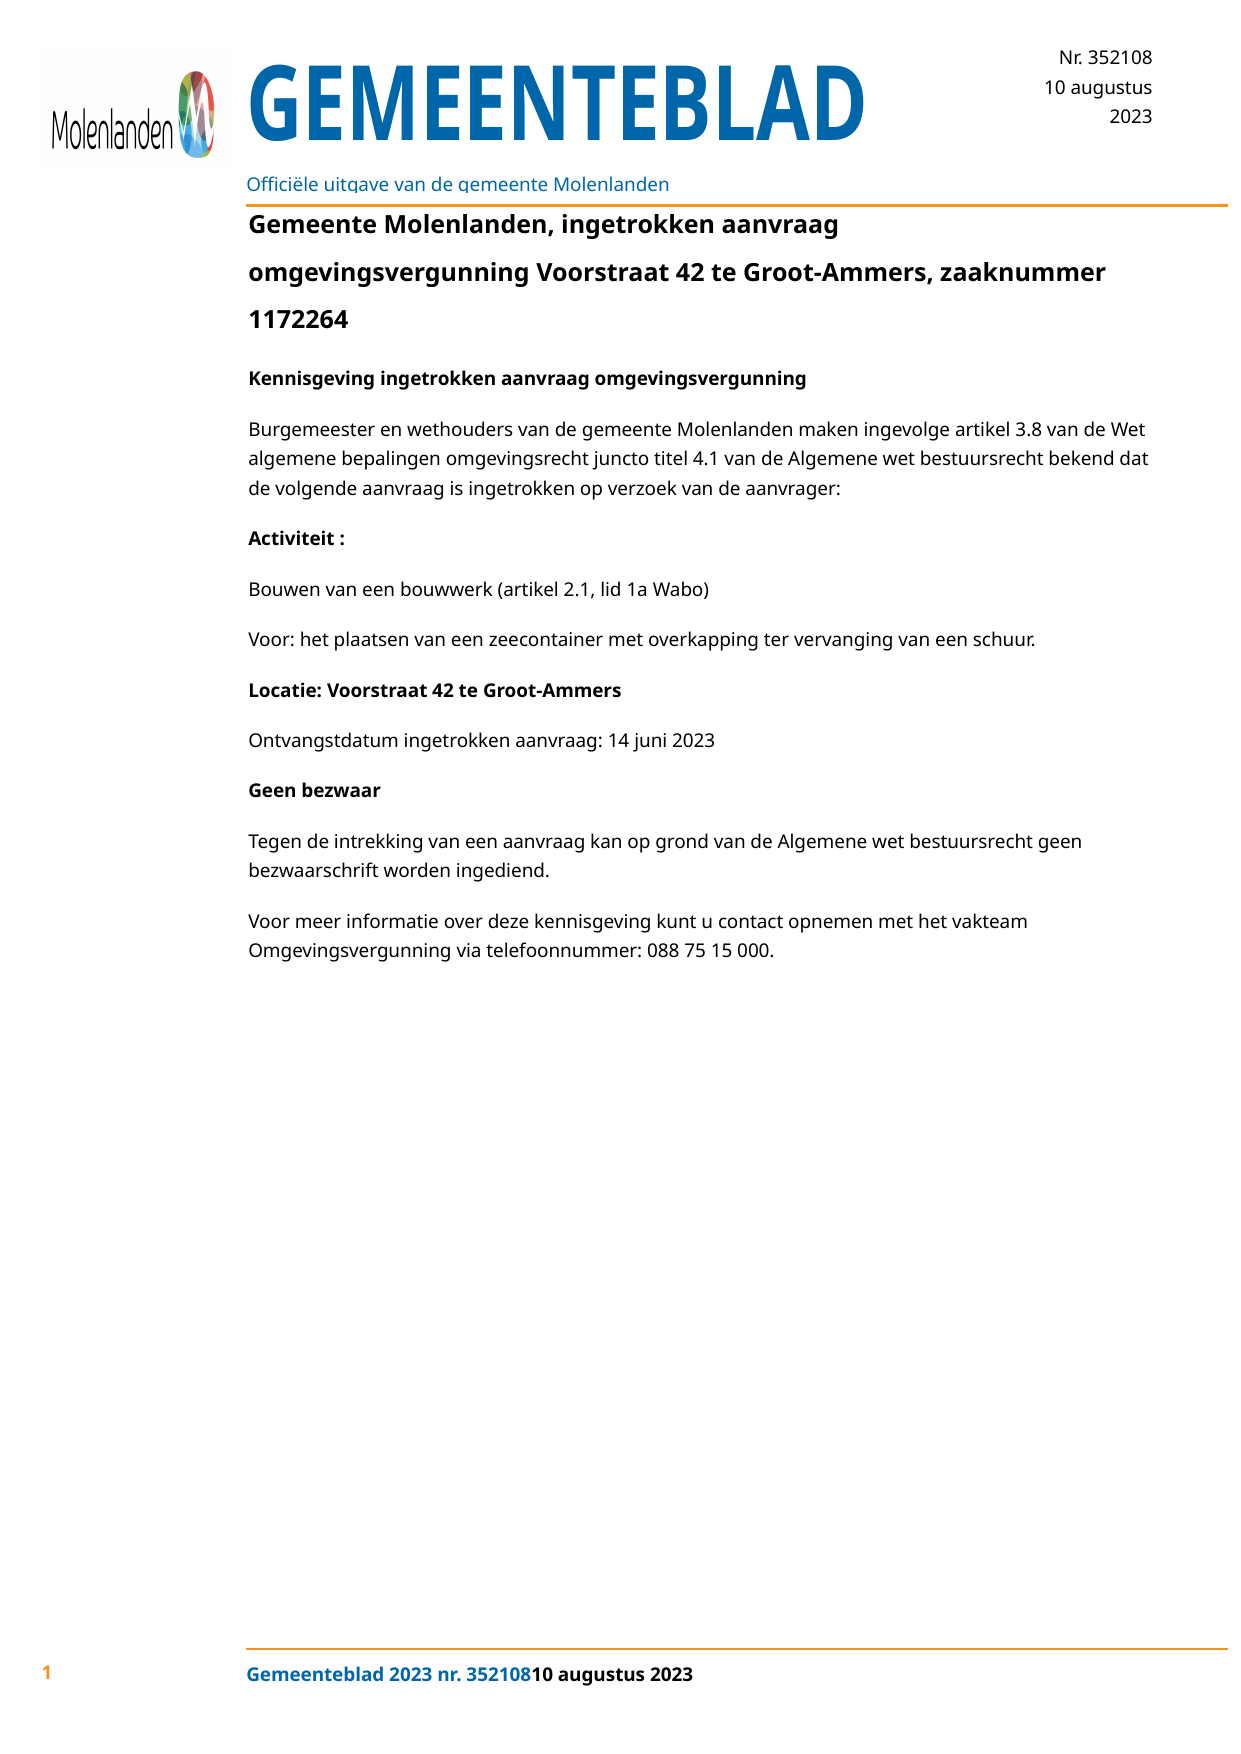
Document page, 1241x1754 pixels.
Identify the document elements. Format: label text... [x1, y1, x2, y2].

text Kennisgeving ingetrokken aanvraag omgevingsvergunning [248, 366, 1152, 391]
text Voor meer informatie over deze kennisgeving kunt u contact opnemen met het vakteam Omgevingsvergunning via telefoonnummer: 088 75 15 000. [248, 908, 1152, 963]
text Tegen de intrekking van een aanvraag kan op grond van de Algemene wet bestuursrecht geen bezwaarschrift worden ingediend. [248, 828, 1152, 883]
text Geen bezwaar [248, 778, 1152, 803]
text Gemeente Molenlanden, ingetrokken aanvraag omgevingsvergunning Voorstraat 42 te Groot-Ammers, zaaknummer 1172264 [248, 207, 1152, 336]
text Locatie: Voorstraat 42 te Groot-Ammers [248, 677, 1152, 702]
text Activiteit : [248, 526, 1152, 551]
picture [41, 47, 231, 172]
text Voor: het plaatsen van een zeecontainer met overkapping ter vervanging van een schuur. [248, 626, 1152, 652]
text Bouwen van een bouwwerk (artikel 2.1, lid 1a Wabo) [248, 576, 1152, 602]
text Burgemeester en wethouders van de gemeente Molenlanden maken ingevolge artikel 3.8 van de Wet algemene bepalingen omgevingsrecht juncto titel 4.1 van de Algemene wet bestuursrecht bekend dat de volgende aanvraag is ingetrokken op verzoek van de aanvrager: [248, 416, 1152, 501]
text Ontvangstdatum ingetrokken aanvraag: 14 juni 2023 [248, 727, 1152, 753]
